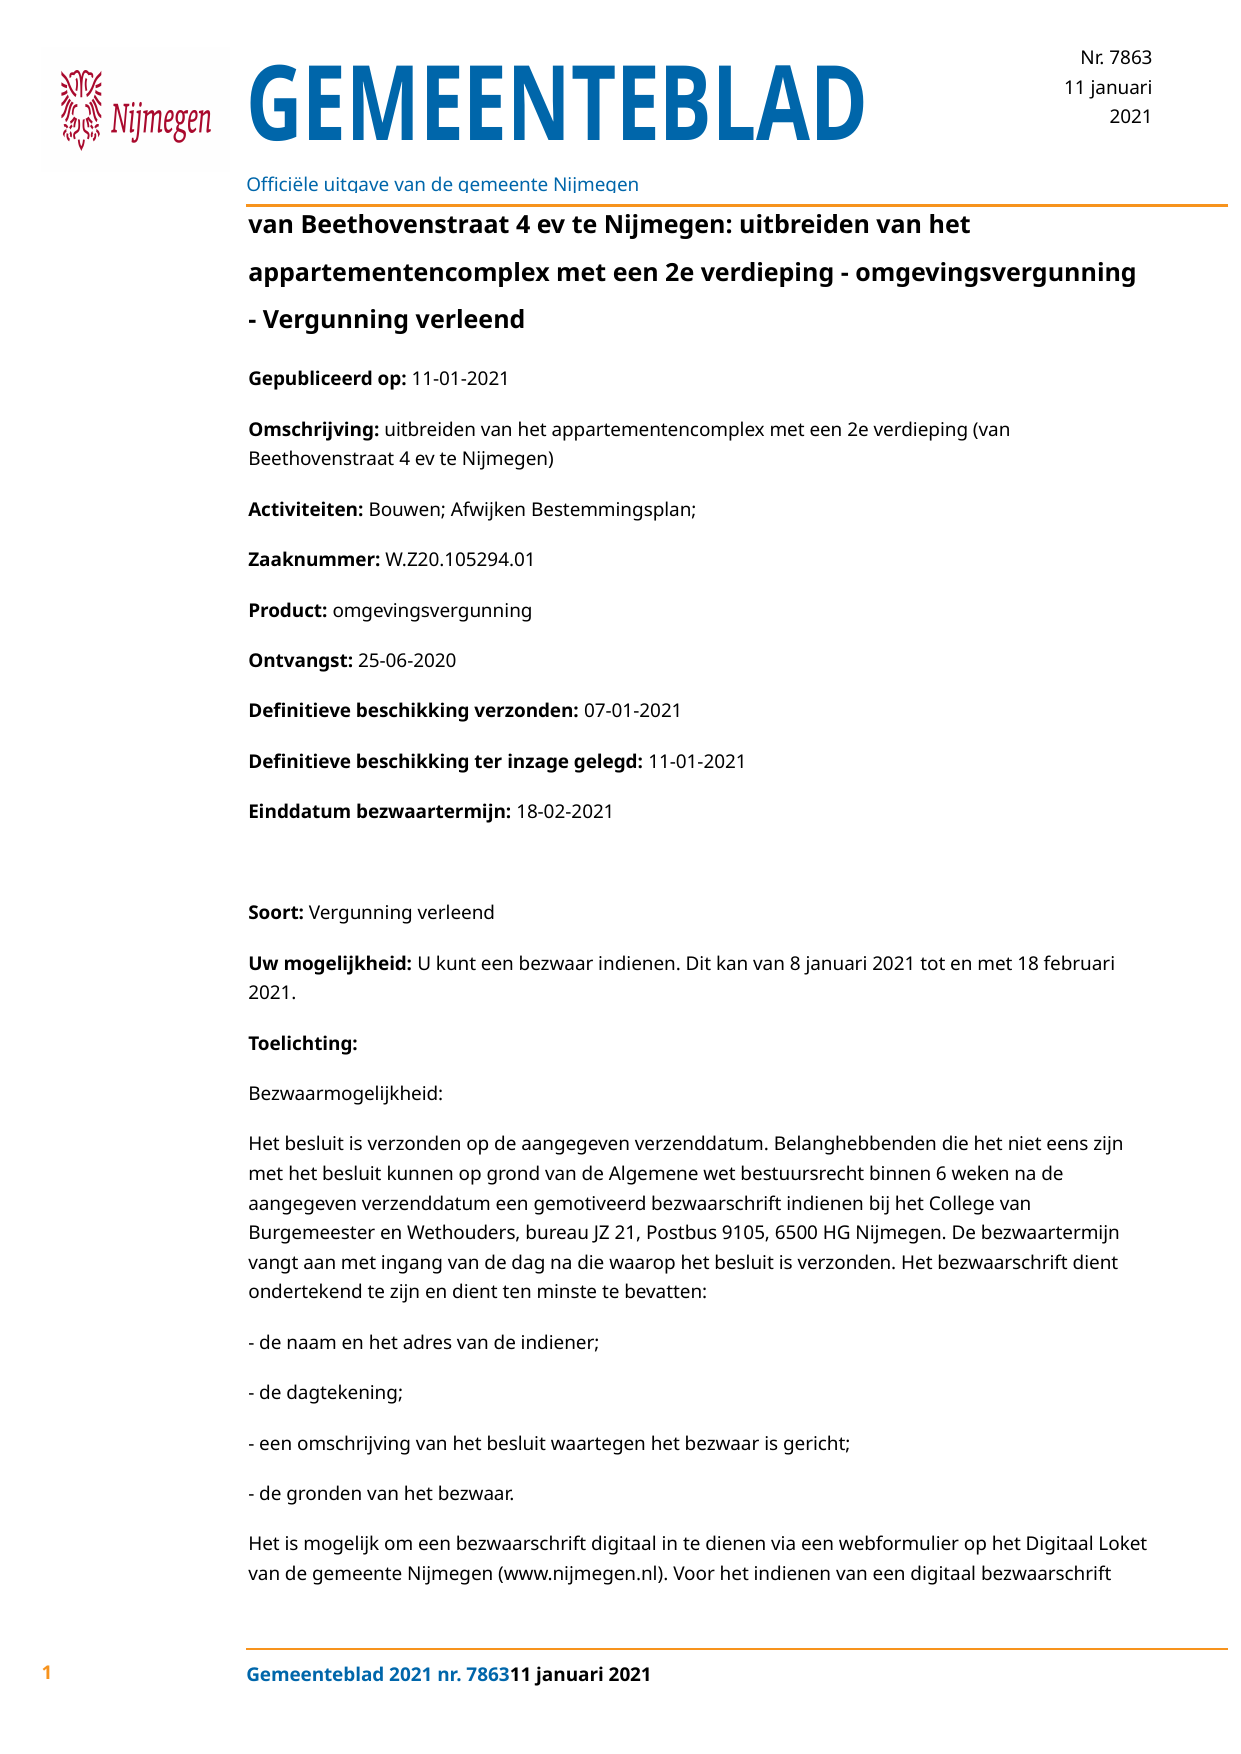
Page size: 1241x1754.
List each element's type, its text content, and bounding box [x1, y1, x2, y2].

text Zaaknummer: W.Z20.105294.01 [248, 546, 1152, 572]
text Toelichting: [248, 1030, 1152, 1055]
text - een omschrijving van het besluit waartegen het bezwaar is gericht; [248, 1430, 1152, 1455]
text Bezwaarmogelijkheid: [248, 1080, 1152, 1106]
text - de gronden van het bezwaar. [248, 1480, 1152, 1506]
text Omschrijving: uitbreiden van het appartementencomplex met een 2e verdieping (van Beethovenstraat 4 ev te Nijmegen) [248, 416, 1152, 471]
text Einddatum bezwaartermijn: 18-02-2021 [248, 798, 1152, 824]
text Ontvangst: 25-06-2020 [248, 647, 1152, 673]
text Definitieve beschikking ter inzage gelegd: 11-01-2021 [248, 748, 1152, 774]
text van Beethovenstraat 4 ev te Nijmegen: uitbreiden van het appartementencomplex met een 2e verdieping - omgevingsvergunning - Vergunning verleend [248, 207, 1152, 336]
text Gepubliceerd op: 11-01-2021 [248, 366, 1152, 391]
text Definitieve beschikking verzonden: 07-01-2021 [248, 698, 1152, 723]
text Activiteiten: Bouwen; Afwijken Bestemmingsplan; [248, 496, 1152, 522]
text Product: omgevingsvergunning [248, 597, 1152, 622]
text Soort: Vergunning verleend [248, 899, 1152, 925]
text - de dagtekening; [248, 1379, 1152, 1405]
text Uw mogelijkheid: U kunt een bezwaar indienen. Dit kan van 8 januari 2021 tot en met 18 februari 2021. [248, 950, 1152, 1005]
text Het is mogelijk om een bezwaarschrift digitaal in te dienen via een webformulier op het Digitaal Loket van de gemeente Nijmegen (www.nijmegen.nl). Voor het indienen van een digitaal bezwaarschrift [248, 1531, 1152, 1586]
picture [41, 47, 231, 172]
text - de naam en het adres van de indiener; [248, 1329, 1152, 1354]
text Het besluit is verzonden op de aangegeven verzenddatum. Belanghebbenden die het niet eens zijn met het besluit kunnen op grond van de Algemene wet bestuursrecht binnen 6 weken na de aangegeven verzenddatum een gemotiveerd bezwaarschrift indienen bij het College van Burgemeester en Wethouders, bureau JZ 21, Postbus 9105, 6500 HG Nijmegen. De bezwaartermijn vangt aan met ingang van de dag na die waarop het besluit is verzonden. Het bezwaarschrift dient ondertekend te zijn en dient ten minste te bevatten: [248, 1131, 1152, 1304]
